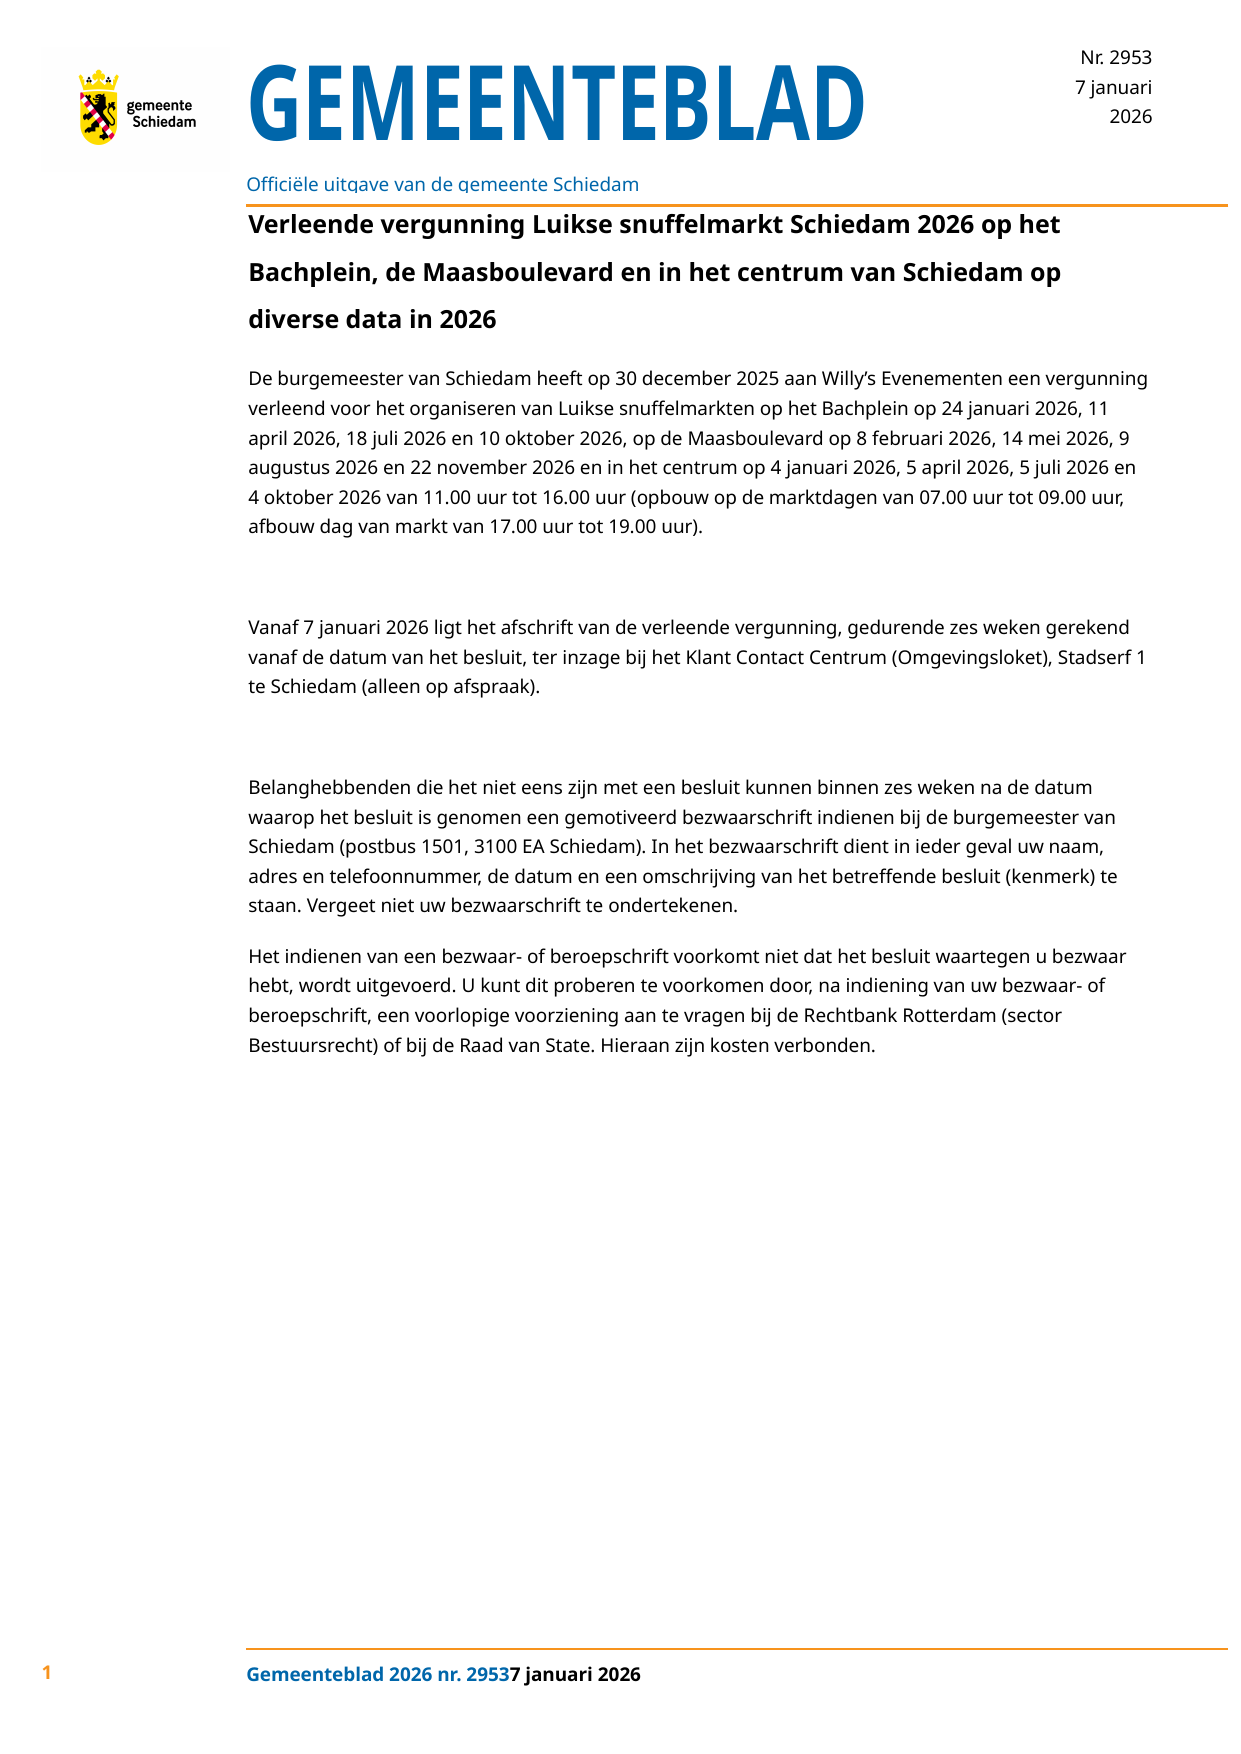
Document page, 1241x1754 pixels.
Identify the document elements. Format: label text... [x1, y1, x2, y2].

picture [41, 47, 231, 172]
text Vanaf 7 januari 2026 ligt het afschrift van de verleende vergunning, gedurende zes weken gerekend vanaf de datum van het besluit, ter inzage bij het Klant Contact Centrum (Omgevingsloket), Stadserf 1 te Schiedam (alleen op afspraak). [248, 614, 1152, 699]
text Belanghebbenden die het niet eens zijn met een besluit kunnen binnen zes weken na de datum waarop het besluit is genomen een gemotiveerd bezwaarschrift indienen bij de burgemeester van Schiedam (postbus 1501, 3100 EA Schiedam). In het bezwaarschrift dient in ieder geval uw naam, adres en telefoonnummer, de datum en een omschrijving van het betreffende besluit (kenmerk) te staan. Vergeet niet uw bezwaarschrift te ondertekenen. [248, 774, 1152, 918]
text De burgemeester van Schiedam heeft op 30 december 2025 aan Willy’s Evenementen een vergunning verleend voor het organiseren van Luikse snuffelmarkten op het Bachplein op 24 januari 2026, 11 april 2026, 18 juli 2026 en 10 oktober 2026, op de Maasboulevard op 8 februari 2026, 14 mei 2026, 9 augustus 2026 en 22 november 2026 en in het centrum op 4 januari 2026, 5 april 2026, 5 juli 2026 en 4 oktober 2026 van 11.00 uur tot 16.00 uur (opbouw op de marktdagen van 07.00 uur tot 09.00 uur, afbouw dag van markt van 17.00 uur tot 19.00 uur). [248, 366, 1152, 539]
text Het indienen van een bezwaar- of beroepschrift voorkomt niet dat het besluit waartegen u bezwaar hebt, wordt uitgevoerd. U kunt dit proberen te voorkomen door, na indiening van uw bezwaar- of beroepschrift, een voorlopige voorziening aan te vragen bij de Rechtbank Rotterdam (sector Bestuursrecht) of bij de Raad van State. Hieraan zijn kosten verbonden. [248, 943, 1152, 1057]
text Verleende vergunning Luikse snuffelmarkt Schiedam 2026 op het Bachplein, de Maasboulevard en in het centrum van Schiedam op diverse data in 2026 [248, 207, 1152, 336]
